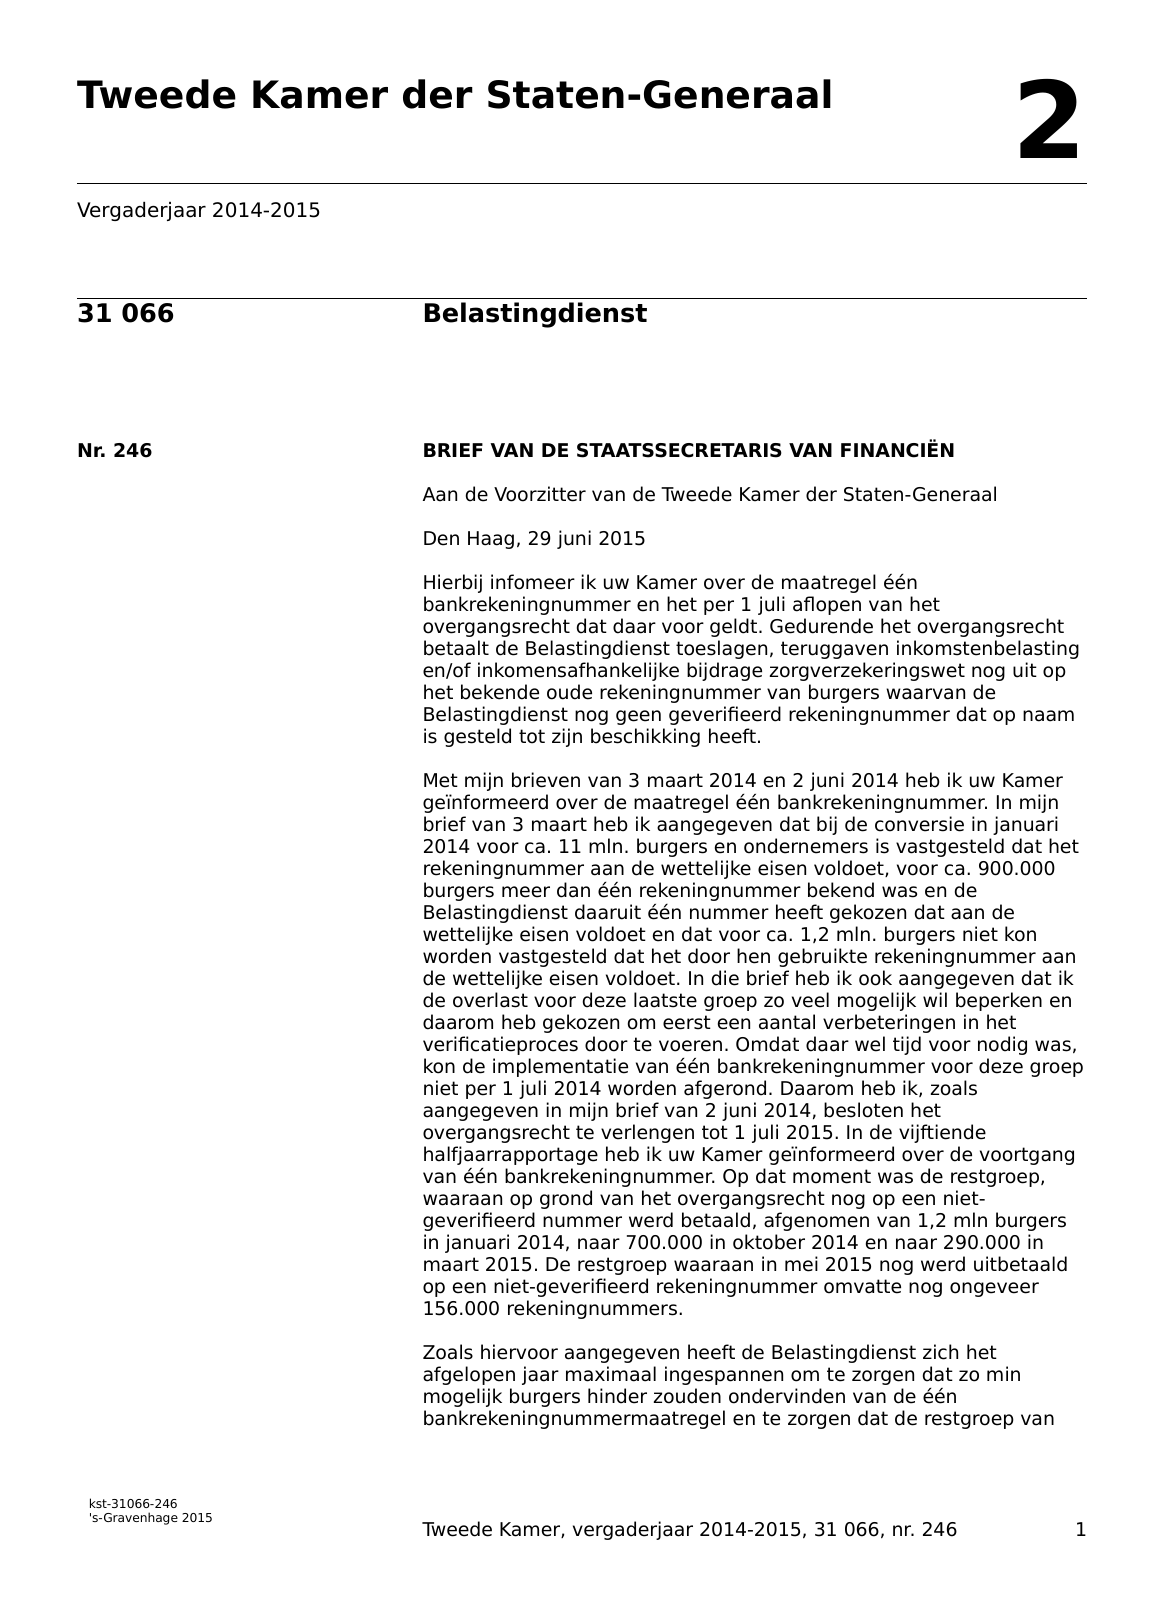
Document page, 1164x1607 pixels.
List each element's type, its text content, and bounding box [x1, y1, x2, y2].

text 's-Gravenhage 2015 [88, 1511, 323, 1525]
table_header 2 [886, 59, 1087, 183]
text Aan de Voorzitter van de Tweede Kamer der Staten-Generaal [422, 484, 1087, 506]
text Zoals hiervoor aangegeven heeft de Belastingdienst zich het afgelopen jaar maximaal ingespannen om te zorgen dat zo min mogelijk burgers hinder zouden ondervinden van de één bankrekeningnummermaatregel en te zorgen dat de restgroep van [422, 1342, 1087, 1430]
text Met mijn brieven van 3 maart 2014 en 2 juni 2014 heb ik uw Kamer geïnformeerd over de maatregel één bankrekeningnummer. In mijn brief van 3 maart heb ik aangegeven dat bij de conversie in januari 2014 voor ca. 11 mln. burgers en ondernemers is vastgesteld dat het rekeningnummer aan de wettelijke eisen voldoet, voor ca. 900.000 burgers meer dan één rekeningnummer bekend was en de Belastingdienst daaruit één nummer heeft gekozen dat aan de wettelijke eisen voldoet en dat voor ca. 1,2 mln. burgers niet kon worden vastgesteld dat het door hen gebruikte rekeningnummer aan de wettelijke eisen voldoet. In die brief heb ik ook aangegeven dat ik de overlast voor deze laatste groep zo veel mogelijk wil beperken en daarom heb gekozen om eerst een aantal verbeteringen in het verificatieproces door te voeren. Omdat daar wel tijd voor nodig was, kon de implementatie van één bankrekeningnummer voor deze groep niet per 1 juli 2014 worden afgerond. Daarom heb ik, zoals aangegeven in mijn brief van 2 juni 2014, besloten het overgangsrecht te verlengen tot 1 juli 2015. In de vijftiende halfjaarrapportage heb ik uw Kamer geïnformeerd over de voortgang van één bankrekeningnummer. Op dat moment was de restgroep, waaraan op grond van het overgangsrecht nog op een niet-geverifieerd nummer werd betaald, afgenomen van 1,2 mln burgers in januari 2014, naar 700.000 in oktober 2014 en naar 290.000 in maart 2015. De restgroep waaraan in mei 2015 nog werd uitbetaald op een niet-geverifieerd rekeningnummer omvatte nog ongeveer 156.000 rekeningnummers. [422, 770, 1087, 1320]
text kst-31066-246 [88, 1497, 323, 1511]
text Den Haag, 29 juni 2015 [422, 528, 1087, 550]
text Hierbij infomeer ik uw Kamer over de maatregel één bankrekeningnummer en het per 1 juli aflopen van het overgangsrecht dat daar voor geldt. Gedurende het overgangsrecht betaalt de Belastingdienst toeslagen, teruggaven inkomstenbelasting en/of inkomensafhankelijke bijdrage zorgverzekeringswet nog uit op het bekende oude rekeningnummer van burgers waarvan de Belastingdienst nog geen geverifieerd rekeningnummer dat op naam is gesteld tot zijn beschikking heeft. [422, 572, 1087, 748]
table_header Tweede Kamer der Staten-Generaal [77, 59, 886, 183]
subtitle Nr. 246 BRIEF VAN DE STAATSSECRETARIS VAN FINANCIËN [77, 440, 1087, 462]
subtitle 31 066 Belastingdienst [77, 299, 1087, 329]
table_cell Vergaderjaar 2014-2015 [77, 184, 1087, 298]
